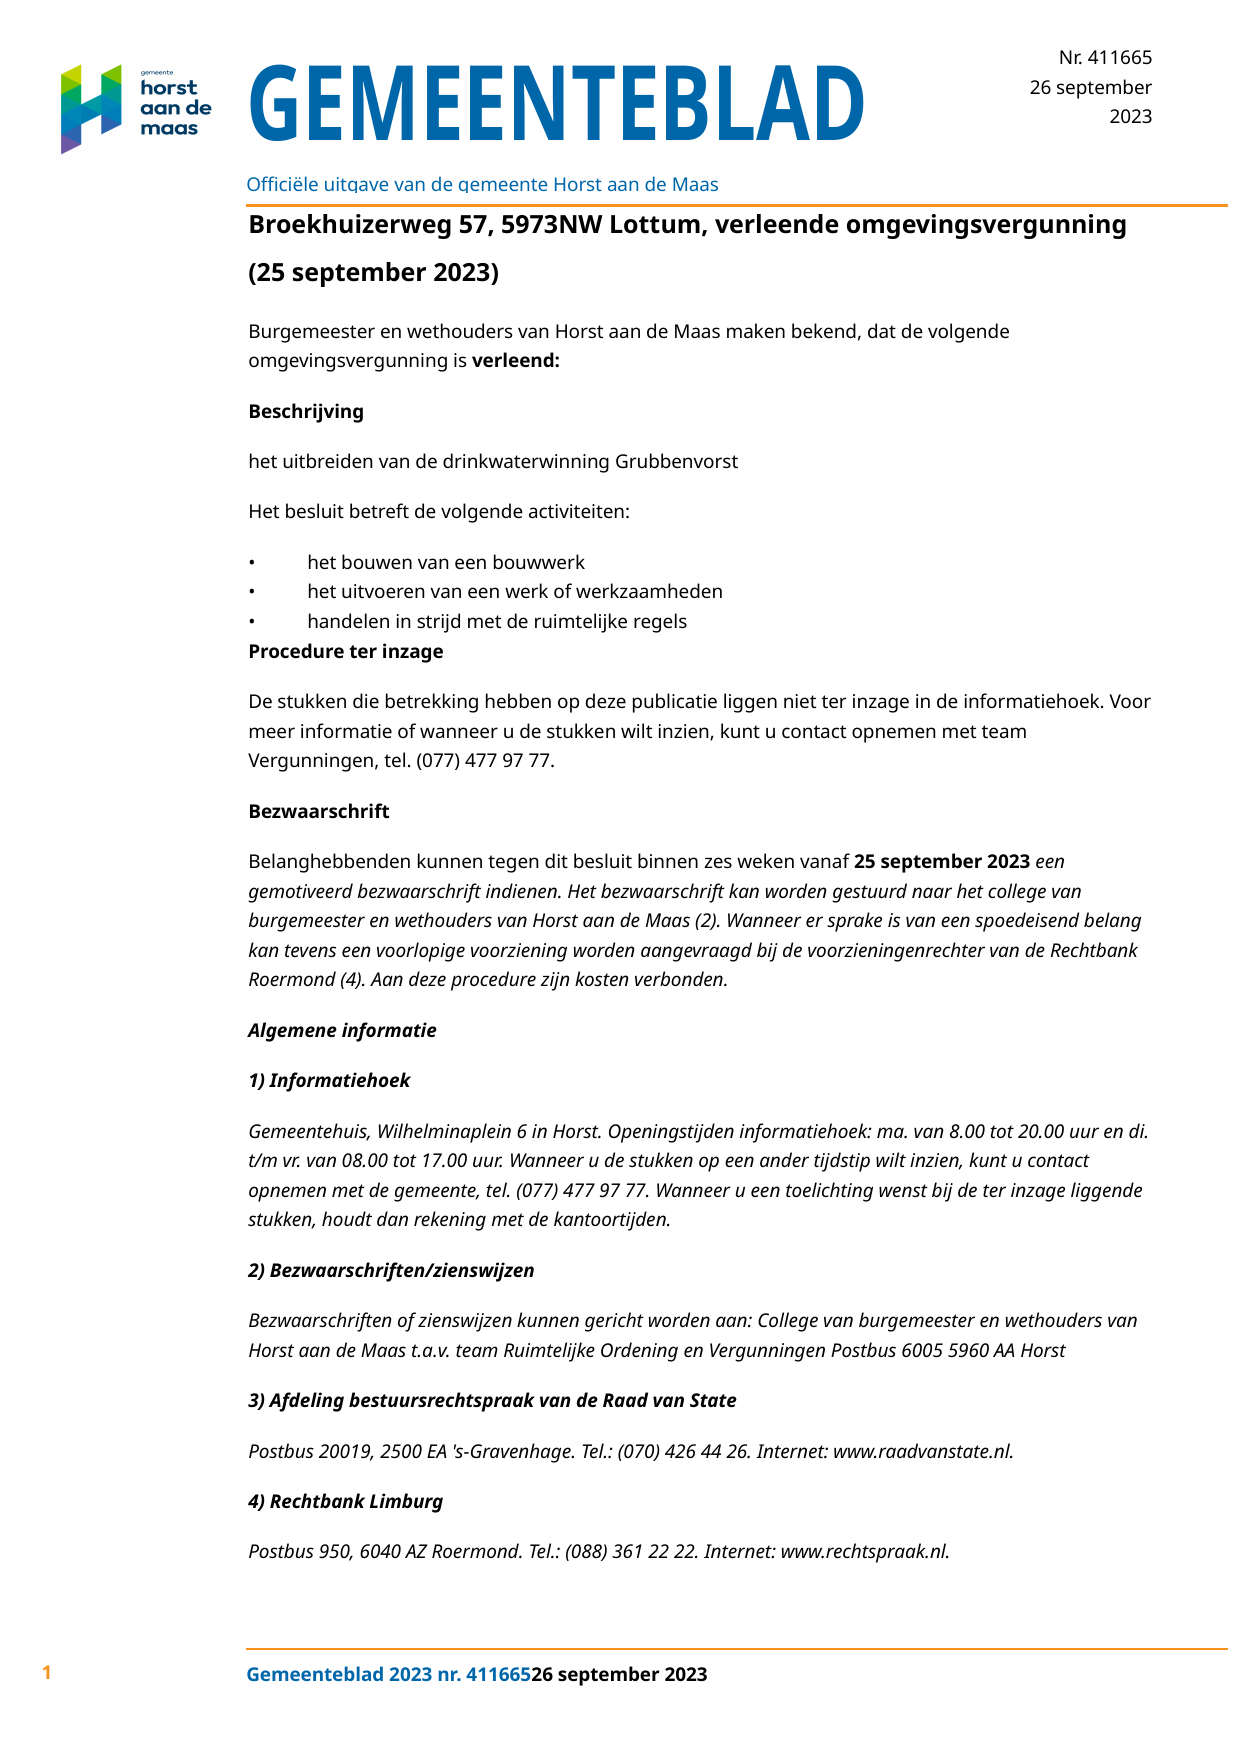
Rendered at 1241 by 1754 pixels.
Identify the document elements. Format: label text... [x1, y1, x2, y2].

picture [41, 47, 231, 172]
text 3) Afdeling bestuursrechtspraak van de Raad van State [248, 1387, 1152, 1413]
text Procedure ter inzage [248, 638, 1152, 664]
list het bouwen van een bouwwerk [248, 549, 1152, 575]
text Broekhuizerweg 57, 5973NW Lottum, verleende omgevingsvergunning (25 september 2023) [248, 207, 1152, 288]
text 2) Bezwaarschriften/zienswijzen [248, 1257, 1152, 1283]
text 4) Rechtbank Limburg [248, 1488, 1152, 1514]
text Bezwaarschrift [248, 798, 1152, 824]
text Postbus 20019, 2500 EA 's-Gravenhage. Tel.: (070) 426 44 26. Internet: www.raadvanstate.nl. [248, 1438, 1152, 1464]
text Het besluit betreft de volgende activiteiten: [248, 499, 1152, 524]
text Burgemeester en wethouders van Horst aan de Maas maken bekend, dat de volgende omgevingsvergunning is verleend: [248, 318, 1152, 373]
text het uitbreiden van de drinkwaterwinning Grubbenvorst [248, 448, 1152, 474]
list handelen in strijd met de ruimtelijke regels [248, 608, 1152, 634]
text Algemene informatie [248, 1017, 1152, 1043]
text Gemeentehuis, Wilhelminaplein 6 in Horst. Openingstijden informatiehoek: ma. van 8.00 tot 20.00 uur en di. t/m vr. van 08.00 tot 17.00 uur. Wanneer u de stukken op een ander tijdstip wilt inzien, kunt u contact opnemen met de gemeente, tel. (077) 477 97 77. Wanneer u een toelichting wenst bij de ter inzage liggende stukken, houdt dan rekening met de kantoortijden. [248, 1118, 1152, 1232]
text Postbus 950, 6040 AZ Roermond. Tel.: (088) 361 22 22. Internet: www.rechtspraak.nl. [248, 1539, 1152, 1564]
list het uitvoeren van een werk of werkzaamheden [248, 579, 1152, 604]
text Beschrijving [248, 398, 1152, 424]
text De stukken die betrekking hebben op deze publicatie liggen niet ter inzage in de informatiehoek. Voor meer informatie of wanneer u de stukken wilt inzien, kunt u contact opnemen met team Vergunningen, tel. (077) 477 97 77. [248, 688, 1152, 773]
text Bezwaarschriften of zienswijzen kunnen gericht worden aan: College van burgemeester en wethouders van Horst aan de Maas t.a.v. team Ruimtelijke Ordening en Vergunningen Postbus 6005 5960 AA Horst [248, 1307, 1152, 1363]
text Belanghebbenden kunnen tegen dit besluit binnen zes weken vanaf 25 september 2023 een gemotiveerd bezwaarschrift indienen. Het bezwaarschrift kan worden gestuurd naar het college van burgemeester en wethouders van Horst aan de Maas (2). Wanneer er sprake is van een spoedeisend belang kan tevens een voorlopige voorziening worden aangevraagd bij de voorzieningenrechter van de Rechtbank Roermond (4). Aan deze procedure zijn kosten verbonden. [248, 848, 1152, 992]
text 1) Informatiehoek [248, 1067, 1152, 1093]
